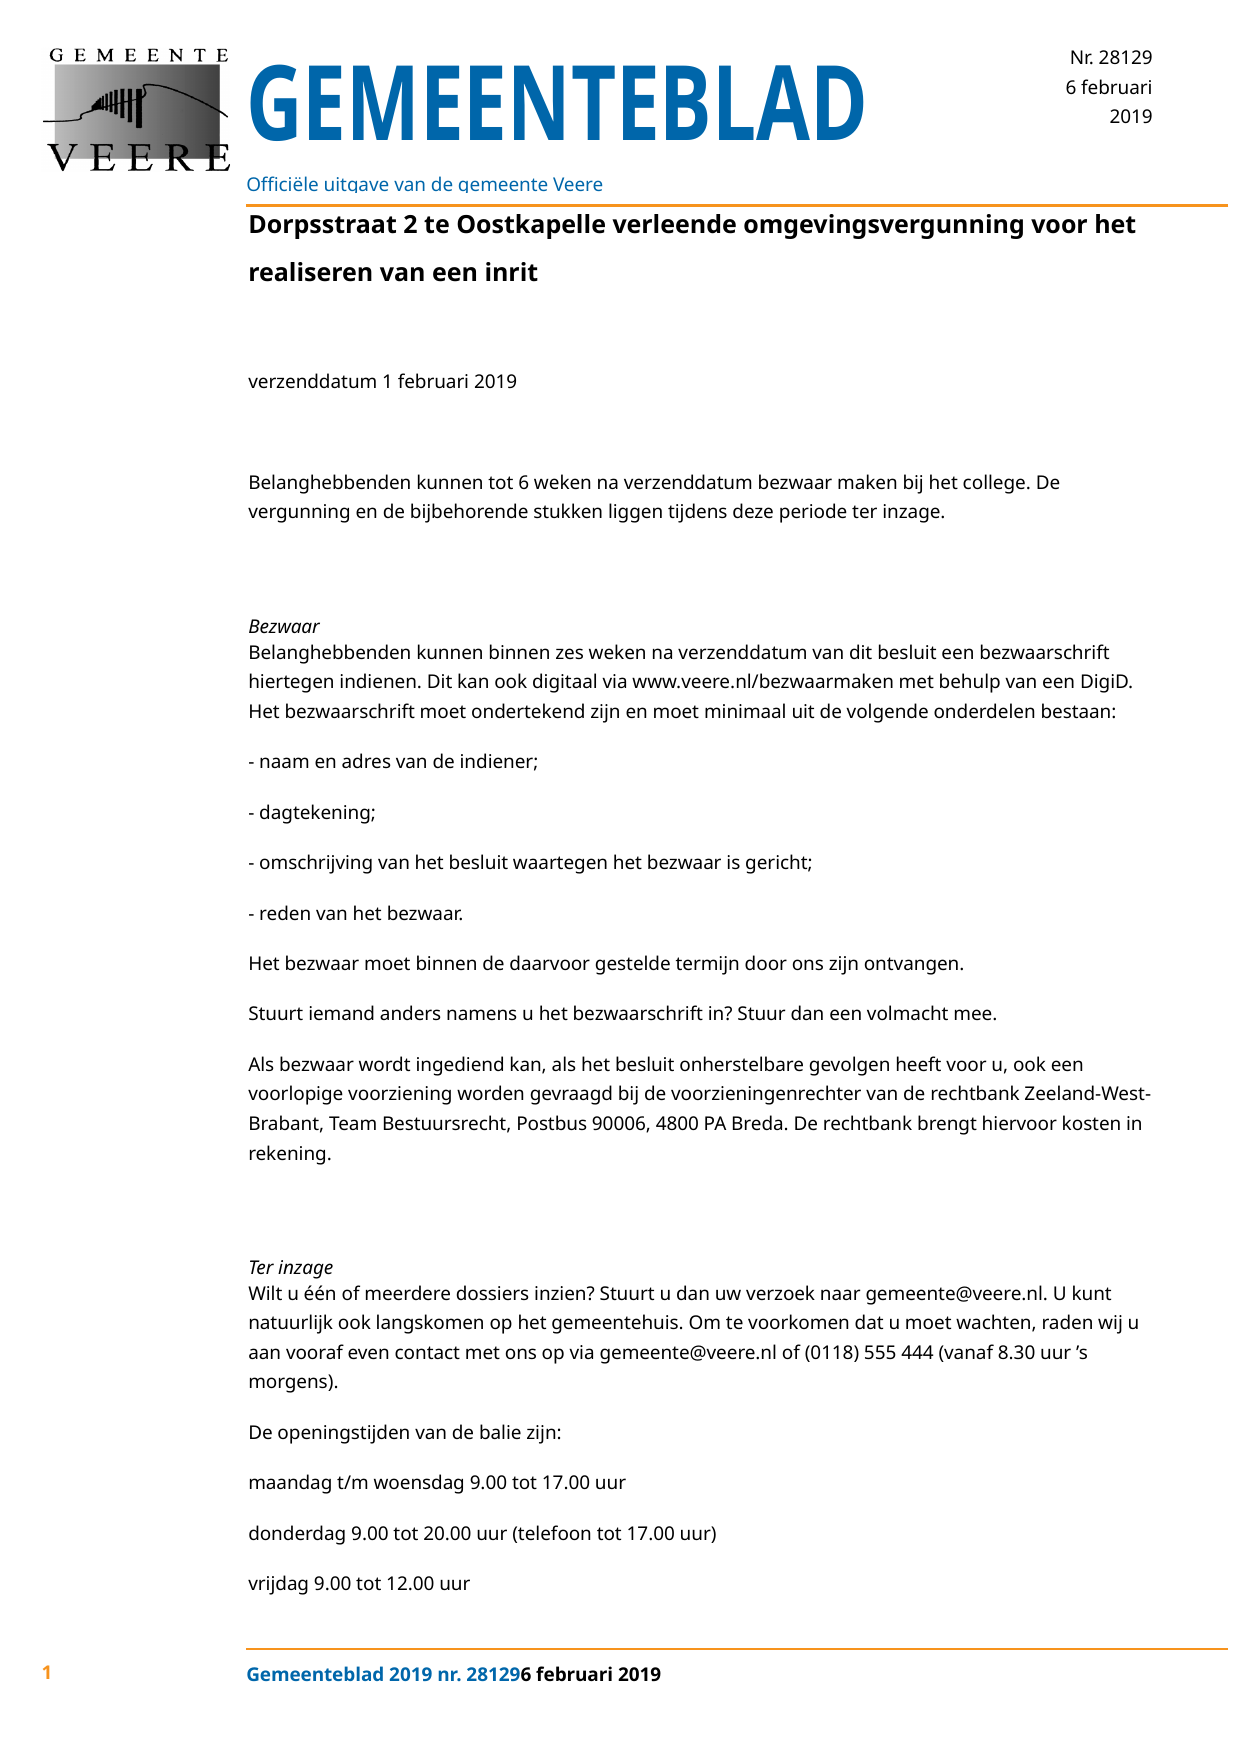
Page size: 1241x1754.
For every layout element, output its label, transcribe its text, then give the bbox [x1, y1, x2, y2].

text Wilt u één of meerdere dossiers inzien? Stuurt u dan uw verzoek naar gemeente@veere.nl. U kunt natuurlijk ook langskomen op het gemeentehuis. Om te voorkomen dat u moet wachten, raden wij u aan vooraf even contact met ons op via gemeente@veere.nl of (0118) 555 444 (vanaf 8.30 uur ’s morgens). [248, 1280, 1152, 1394]
text - naam en adres van de indiener; [248, 748, 1152, 774]
text vrijdag 9.00 tot 12.00 uur [248, 1570, 1152, 1596]
text De openingstijden van de balie zijn: [248, 1419, 1152, 1445]
text - dagtekening; [248, 799, 1152, 824]
text Bezwaar [248, 613, 1152, 639]
text donderdag 9.00 tot 20.00 uur (telefoon tot 17.00 uur) [248, 1520, 1152, 1546]
text - reden van het bezwaar. [248, 900, 1152, 925]
text verzenddatum 1 februari 2019 [248, 368, 1152, 394]
text - omschrijving van het besluit waartegen het bezwaar is gericht; [248, 849, 1152, 875]
text Het bezwaar moet binnen de daarvoor gestelde termijn door ons zijn ontvangen. [248, 950, 1152, 976]
text Belanghebbenden kunnen binnen zes weken na verzenddatum van dit besluit een bezwaarschrift hiertegen indienen. Dit kan ook digitaal via www.veere.nl/bezwaarmaken met behulp van een DigiD. Het bezwaarschrift moet ondertekend zijn en moet minimaal uit de volgende onderdelen bestaan: [248, 639, 1152, 724]
text Stuurt iemand anders namens u het bezwaarschrift in? Stuur dan een volmacht mee. [248, 1001, 1152, 1026]
text Als bezwaar wordt ingediend kan, als het besluit onherstelbare gevolgen heeft voor u, ook een voorlopige voorziening worden gevraagd bij de voorzieningenrechter van de rechtbank Zeeland-West-Brabant, Team Bestuursrecht, Postbus 90006, 4800 PA Breda. De rechtbank brengt hiervoor kosten in rekening. [248, 1051, 1152, 1165]
picture [41, 47, 231, 172]
text Dorpsstraat 2 te Oostkapelle verleende omgevingsvergunning voor het realiseren van een inrit [248, 207, 1152, 288]
text maandag t/m woensdag 9.00 tot 17.00 uur [248, 1469, 1152, 1495]
text Belanghebbenden kunnen tot 6 weken na verzenddatum bezwaar maken bij het college. De vergunning en de bijbehorende stukken liggen tijdens deze periode ter inzage. [248, 469, 1152, 524]
text Ter inzage [248, 1254, 1152, 1280]
